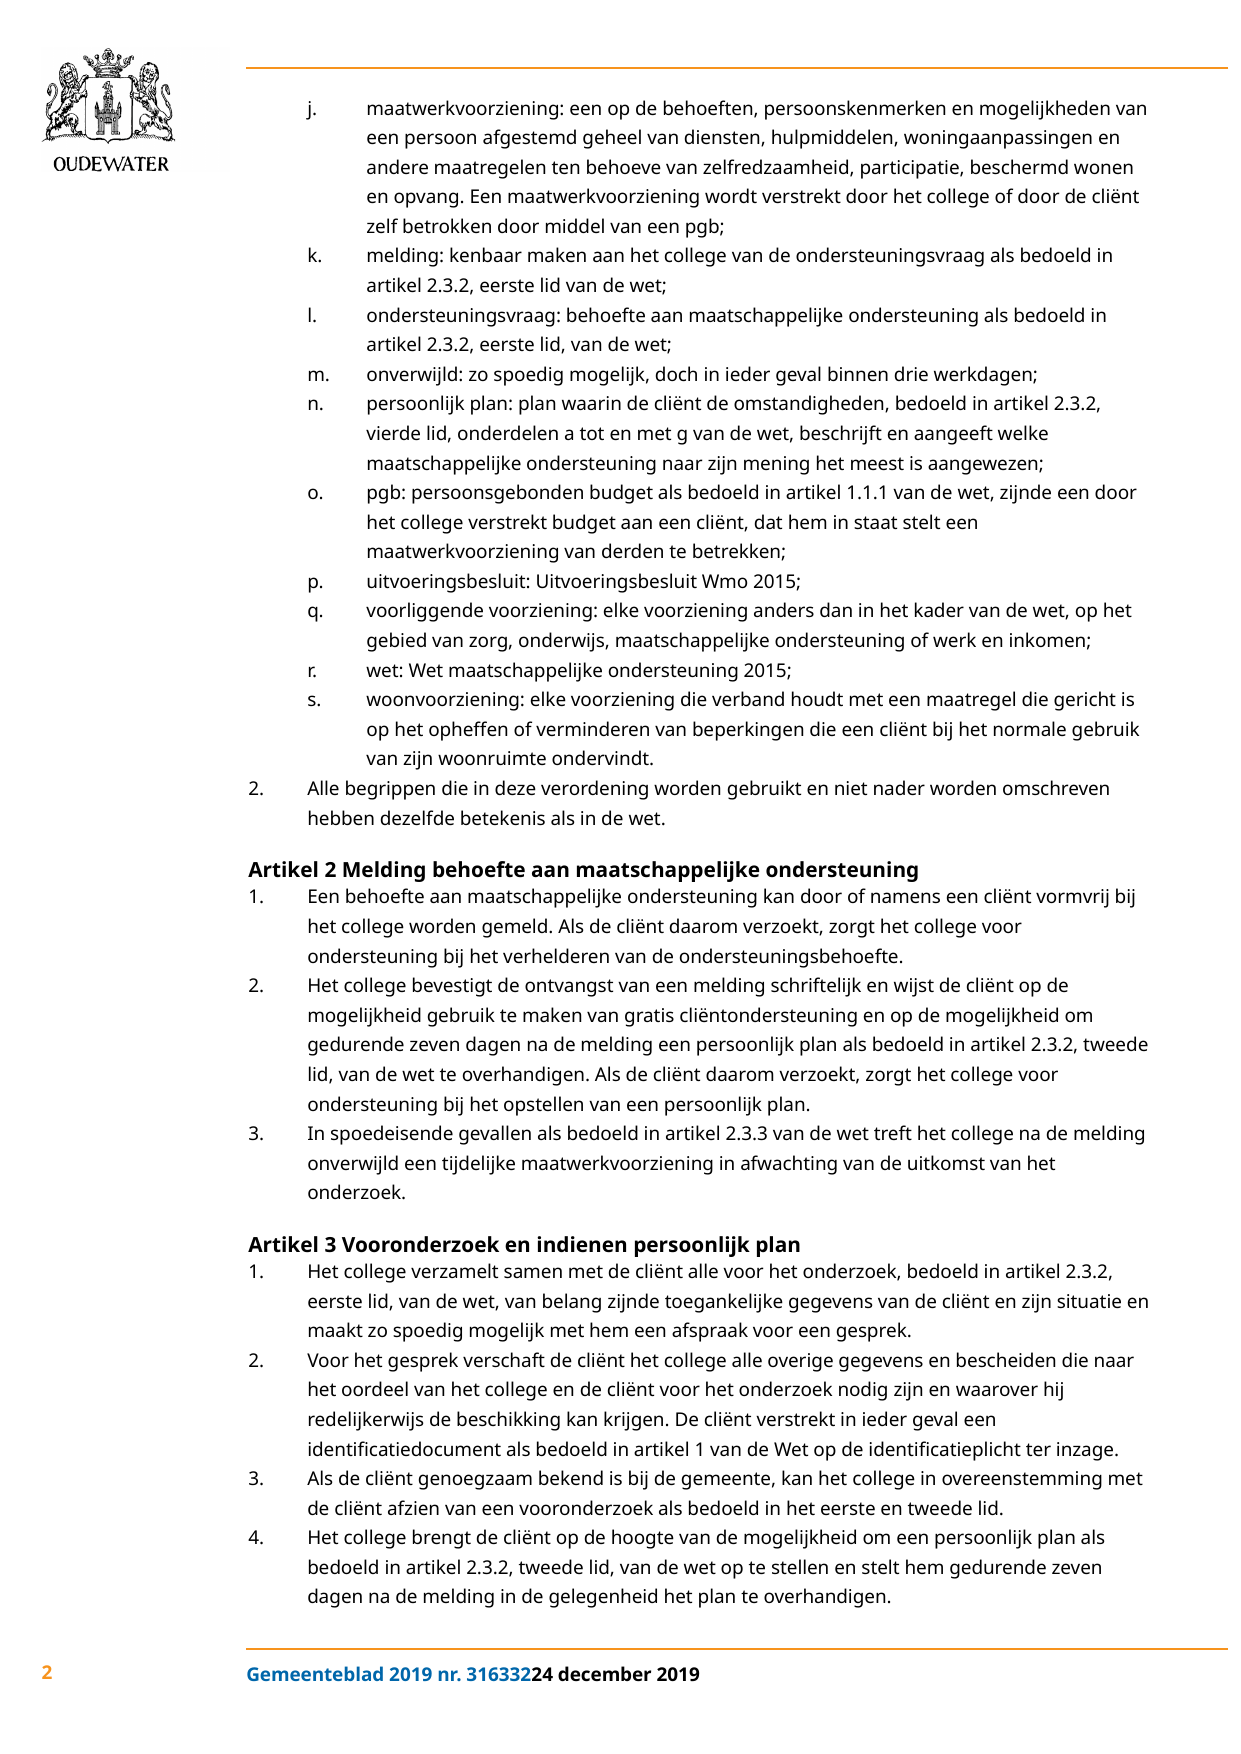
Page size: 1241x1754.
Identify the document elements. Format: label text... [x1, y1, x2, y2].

list Een behoefte aan maatschappelijke ondersteuning kan door of namens een cliënt vormvrij bij het college worden gemeld. Als de cliënt daarom verzoekt, zorgt het college voor ondersteuning bij het verhelderen van de ondersteuningsbehoefte. [248, 884, 1152, 968]
text Artikel 3 Vooronderzoek en indienen persoonlijk plan [248, 1230, 1152, 1258]
list uitvoeringsbesluit: Uitvoeringsbesluit Wmo 2015; [307, 568, 1152, 594]
list voorliggende voorziening: elke voorziening anders dan in het kader van de wet, op het gebied van zorg, onderwijs, maatschappelijke ondersteuning of werk en inkomen; [307, 598, 1152, 653]
list ondersteuningsvraag: behoefte aan maatschappelijke ondersteuning als bedoeld in artikel 2.3.2, eerste lid, van de wet; [307, 302, 1152, 357]
list Het college verzamelt samen met de cliënt alle voor het onderzoek, bedoeld in artikel 2.3.2, eerste lid, van de wet, van belang zijnde toegankelijke gegevens van de cliënt en zijn situatie en maakt zo spoedig mogelijk met hem een afspraak voor een gesprek. [248, 1258, 1152, 1343]
list maatwerkvoorziening: een op de behoeften, persoonskenmerken en mogelijkheden van een persoon afgestemd geheel van diensten, hulpmiddelen, woningaanpassingen en andere maatregelen ten behoeve van zelfredzaamheid, participatie, beschermd wonen en opvang. Een maatwerkvoorziening wordt verstrekt door het college of door de cliënt zelf betrokken door middel van een pgb; [307, 95, 1152, 239]
list woonvoorziening: elke voorziening die verband houdt met een maatregel die gericht is op het opheffen of verminderen van beperkingen die een cliënt bij het normale gebruik van zijn woonruimte ondervindt. [307, 686, 1152, 771]
list melding: kenbaar maken aan het college van de ondersteuningsvraag als bedoeld in artikel 2.3.2, eerste lid van de wet; [307, 243, 1152, 298]
picture [41, 47, 231, 172]
list pgb: persoonsgebonden budget als bedoeld in artikel 1.1.1 van de wet, zijnde een door het college verstrekt budget aan een cliënt, dat hem in staat stelt een maatwerkvoorziening van derden te betrekken; [307, 479, 1152, 564]
list In spoedeisende gevallen als bedoeld in artikel 2.3.3 van de wet treft het college na de melding onverwijld een tijdelijke maatwerkvoorziening in afwachting van de uitkomst van het onderzoek. [248, 1120, 1152, 1205]
list onverwijld: zo spoedig mogelijk, doch in ieder geval binnen drie werkdagen; [307, 361, 1152, 387]
list Voor het gesprek verschaft de cliënt het college alle overige gegevens en bescheiden die naar het oordeel van het college en de cliënt voor het onderzoek nodig zijn en waarover hij redelijkerwijs de beschikking kan krijgen. De cliënt verstrekt in ieder geval een identificatiedocument als bedoeld in artikel 1 van de Wet op de identificatieplicht ter inzage. [248, 1347, 1152, 1462]
list Het college brengt de cliënt op de hoogte van de mogelijkheid om een persoonlijk plan als bedoeld in artikel 2.3.2, tweede lid, van de wet op te stellen en stelt hem gedurende zeven dagen na de melding in de gelegenheid het plan te overhandigen. [248, 1524, 1152, 1609]
list Alle begrippen die in deze verordening worden gebruikt en niet nader worden omschreven hebben dezelfde betekenis als in de wet. [248, 775, 1152, 831]
text Artikel 2 Melding behoefte aan maatschappelijke ondersteuning [248, 855, 1152, 884]
list Het college bevestigt de ontvangst van een melding schriftelijk en wijst de cliënt op de mogelijkheid gebruik te maken van gratis cliëntondersteuning en op de mogelijkheid om gedurende zeven dagen na de melding een persoonlijk plan als bedoeld in artikel 2.3.2, tweede lid, van de wet te overhandigen. Als de cliënt daarom verzoekt, zorgt het college voor ondersteuning bij het opstellen van een persoonlijk plan. [248, 972, 1152, 1116]
list wet: Wet maatschappelijke ondersteuning 2015; [307, 657, 1152, 683]
list Als de cliënt genoegzaam bekend is bij de gemeente, kan het college in overeenstemming met de cliënt afzien van een vooronderzoek als bedoeld in het eerste en tweede lid. [248, 1465, 1152, 1521]
list persoonlijk plan: plan waarin de cliënt de omstandigheden, bedoeld in artikel 2.3.2, vierde lid, onderdelen a tot en met g van de wet, beschrijft en aangeeft welke maatschappelijke ondersteuning naar zijn mening het meest is aangewezen; [307, 391, 1152, 476]
